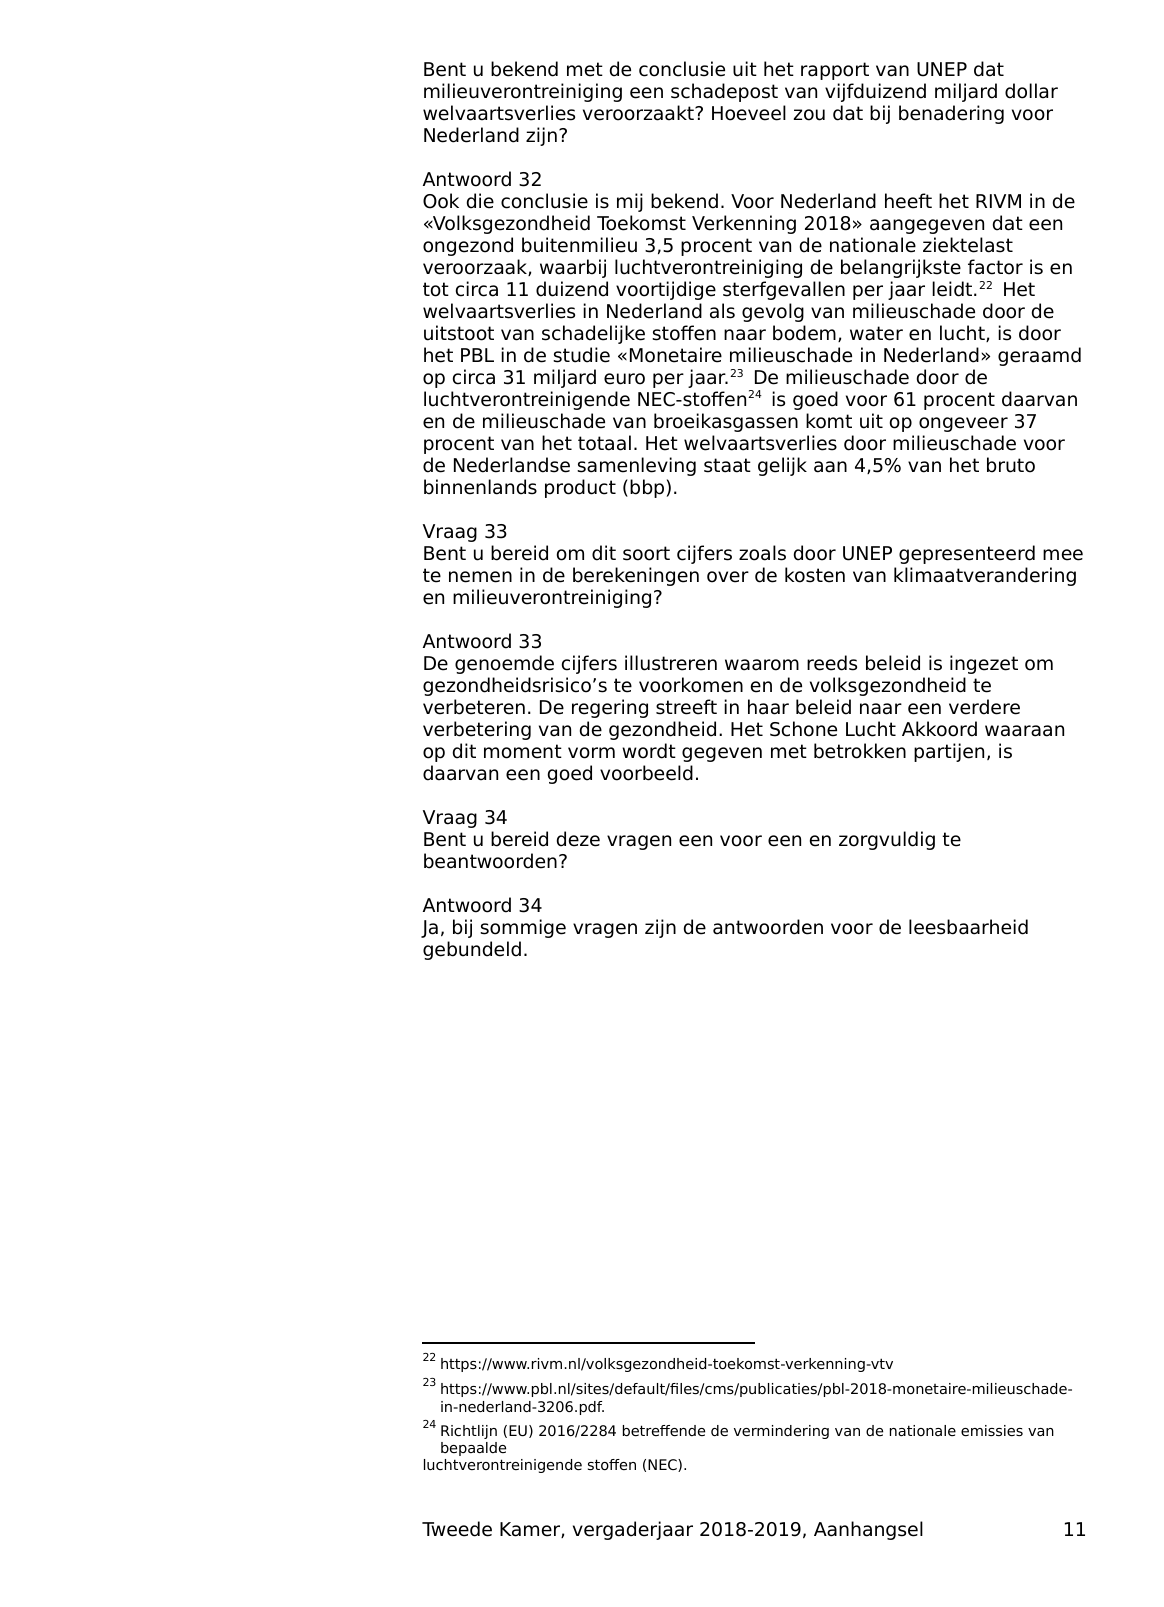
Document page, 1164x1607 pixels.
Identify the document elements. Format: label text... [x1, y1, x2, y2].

text Bent u bekend met de conclusie uit het rapport van UNEP dat milieuverontreiniging een schadepost van vijfduizend miljard dollar welvaartsverlies veroorzaakt? Hoeveel zou dat bij benadering voor Nederland zijn? [422, 59, 1087, 147]
text luchtverontreinigende stoffen (NEC). [422, 1457, 1087, 1474]
text Vraag 33 [422, 521, 1087, 543]
text Antwoord 34 [422, 895, 1087, 917]
text Ja, bij sommige vragen zijn de antwoorden voor de leesbaarheid gebundeld. [422, 917, 1087, 961]
text De genoemde cijfers illustreren waarom reeds beleid is ingezet om gezondheidsrisico’s te voorkomen en de volksgezondheid te verbeteren. De regering streeft in haar beleid naar een verdere verbetering van de gezondheid. Het Schone Lucht Akkoord waaraan op dit moment vorm wordt gegeven met betrokken partijen, is daarvan een goed voorbeeld. [422, 653, 1087, 785]
text Bent u bereid om dit soort cijfers zoals door UNEP gepresenteerd mee te nemen in de berekeningen over de kosten van klimaatverandering en milieuverontreiniging? [422, 543, 1087, 609]
text Richtlijn (EU) 2016/2284 betreffende de vermindering van de nationale emissies van bepaalde [422, 1418, 1087, 1457]
text https://www.rivm.nl/volksgezondheid-toekomst-verkenning-vtv [422, 1352, 1087, 1374]
text Antwoord 32 [422, 169, 1087, 191]
text Bent u bereid deze vragen een voor een en zorgvuldig te beantwoorden? [422, 829, 1087, 873]
text Ook die conclusie is mij bekend. Voor Nederland heeft het RIVM in de «Volksgezondheid Toekomst Verkenning 2018» aangegeven dat een ongezond buitenmilieu 3,5 procent van de nationale ziektelast veroorzaak, waarbij luchtverontreiniging de belangrijkste factor is en tot circa 11 duizend voortijdige sterfgevallen per jaar leidt. Het welvaartsverlies in Nederland als gevolg van milieuschade door de uitstoot van schadelijke stoffen naar bodem, water en lucht, is door het PBL in de studie «Monetaire milieuschade in Nederland» geraamd op circa 31 miljard euro per jaar. De milieuschade door de luchtverontreinigende NEC-stoffen is goed voor 61 procent daarvan en de milieuschade van broeikasgassen komt uit op ongeveer 37 procent van het totaal. Het welvaartsverlies door milieuschade voor de Nederlandse samenleving staat gelijk aan 4,5% van het bruto binnenlands product (bbp). [422, 191, 1087, 499]
text https://www.pbl.nl/sites/default/files/cms/publicaties/pbl-2018-monetaire-milieuschade-in-nederland-3206.pdf. [422, 1377, 1087, 1416]
text Vraag 34 [422, 807, 1087, 829]
text Antwoord 33 [422, 631, 1087, 653]
